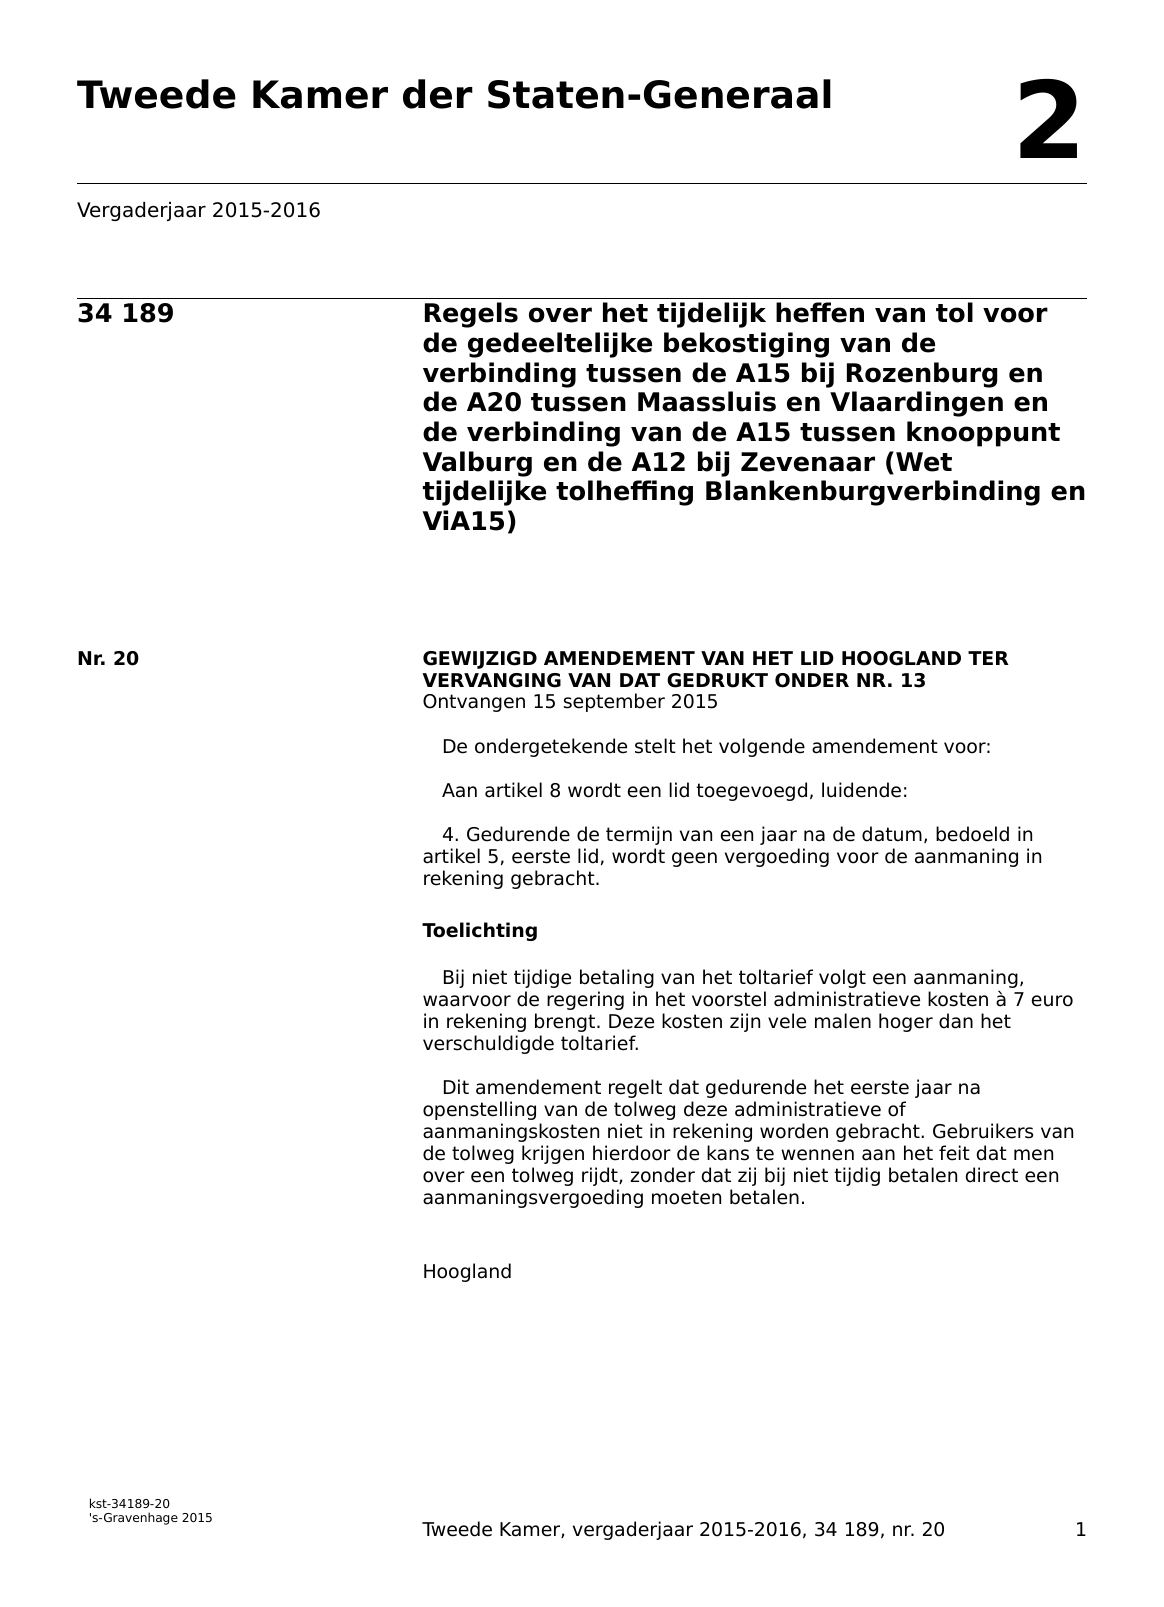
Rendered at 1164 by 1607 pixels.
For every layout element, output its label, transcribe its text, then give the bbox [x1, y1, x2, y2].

table_header 2 [886, 59, 1087, 183]
text Aan artikel 8 wordt een lid toegevoegd, luidende: [422, 780, 1087, 802]
text Dit amendement regelt dat gedurende het eerste jaar na openstelling van de tolweg deze administratieve of aanmaningskosten niet in rekening worden gebracht. Gebruikers van de tolweg krijgen hierdoor de kans te wennen aan het feit dat men over een tolweg rijdt, zonder dat zij bij niet tijdig betalen direct een aanmaningsvergoeding moeten betalen. [422, 1077, 1087, 1209]
text 's-Gravenhage 2015 [88, 1511, 323, 1525]
text Ontvangen 15 september 2015 [422, 691, 1087, 713]
subtitle Toelichting [422, 920, 1087, 942]
text 4. Gedurende de termijn van een jaar na de datum, bedoeld in artikel 5, eerste lid, wordt geen vergoeding voor de aanmaning in rekening gebracht. [422, 824, 1087, 890]
text Bij niet tijdige betaling van het toltarief volgt een aanmaning, waarvoor de regering in het voorstel administratieve kosten à 7 euro in rekening brengt. Deze kosten zijn vele malen hoger dan het verschuldigde toltarief. [422, 967, 1087, 1055]
text Hoogland [422, 1239, 1087, 1283]
text De ondergetekende stelt het volgende amendement voor: [422, 736, 1087, 758]
subtitle 34 189 Regels over het tijdelijk heffen van tol voor de gedeeltelijke bekostiging van de verbinding tussen de A15 bij Rozenburg en de A20 tussen Maassluis en Vlaardingen en de verbinding van de A15 tussen knooppunt Valburg en de A12 bij Zevenaar (Wet tijdelijke tolheffing Blankenburgverbinding en ViA15) [77, 299, 1087, 536]
table_cell Vergaderjaar 2015-2016 [77, 184, 1087, 298]
subtitle Nr. 20 GEWIJZIGD AMENDEMENT VAN HET LID HOOGLAND TER VERVANGING VAN DAT GEDRUKT ONDER NR. 13 [77, 647, 1087, 691]
text kst-34189-20 [88, 1497, 323, 1511]
table_header Tweede Kamer der Staten-Generaal [77, 59, 886, 183]
